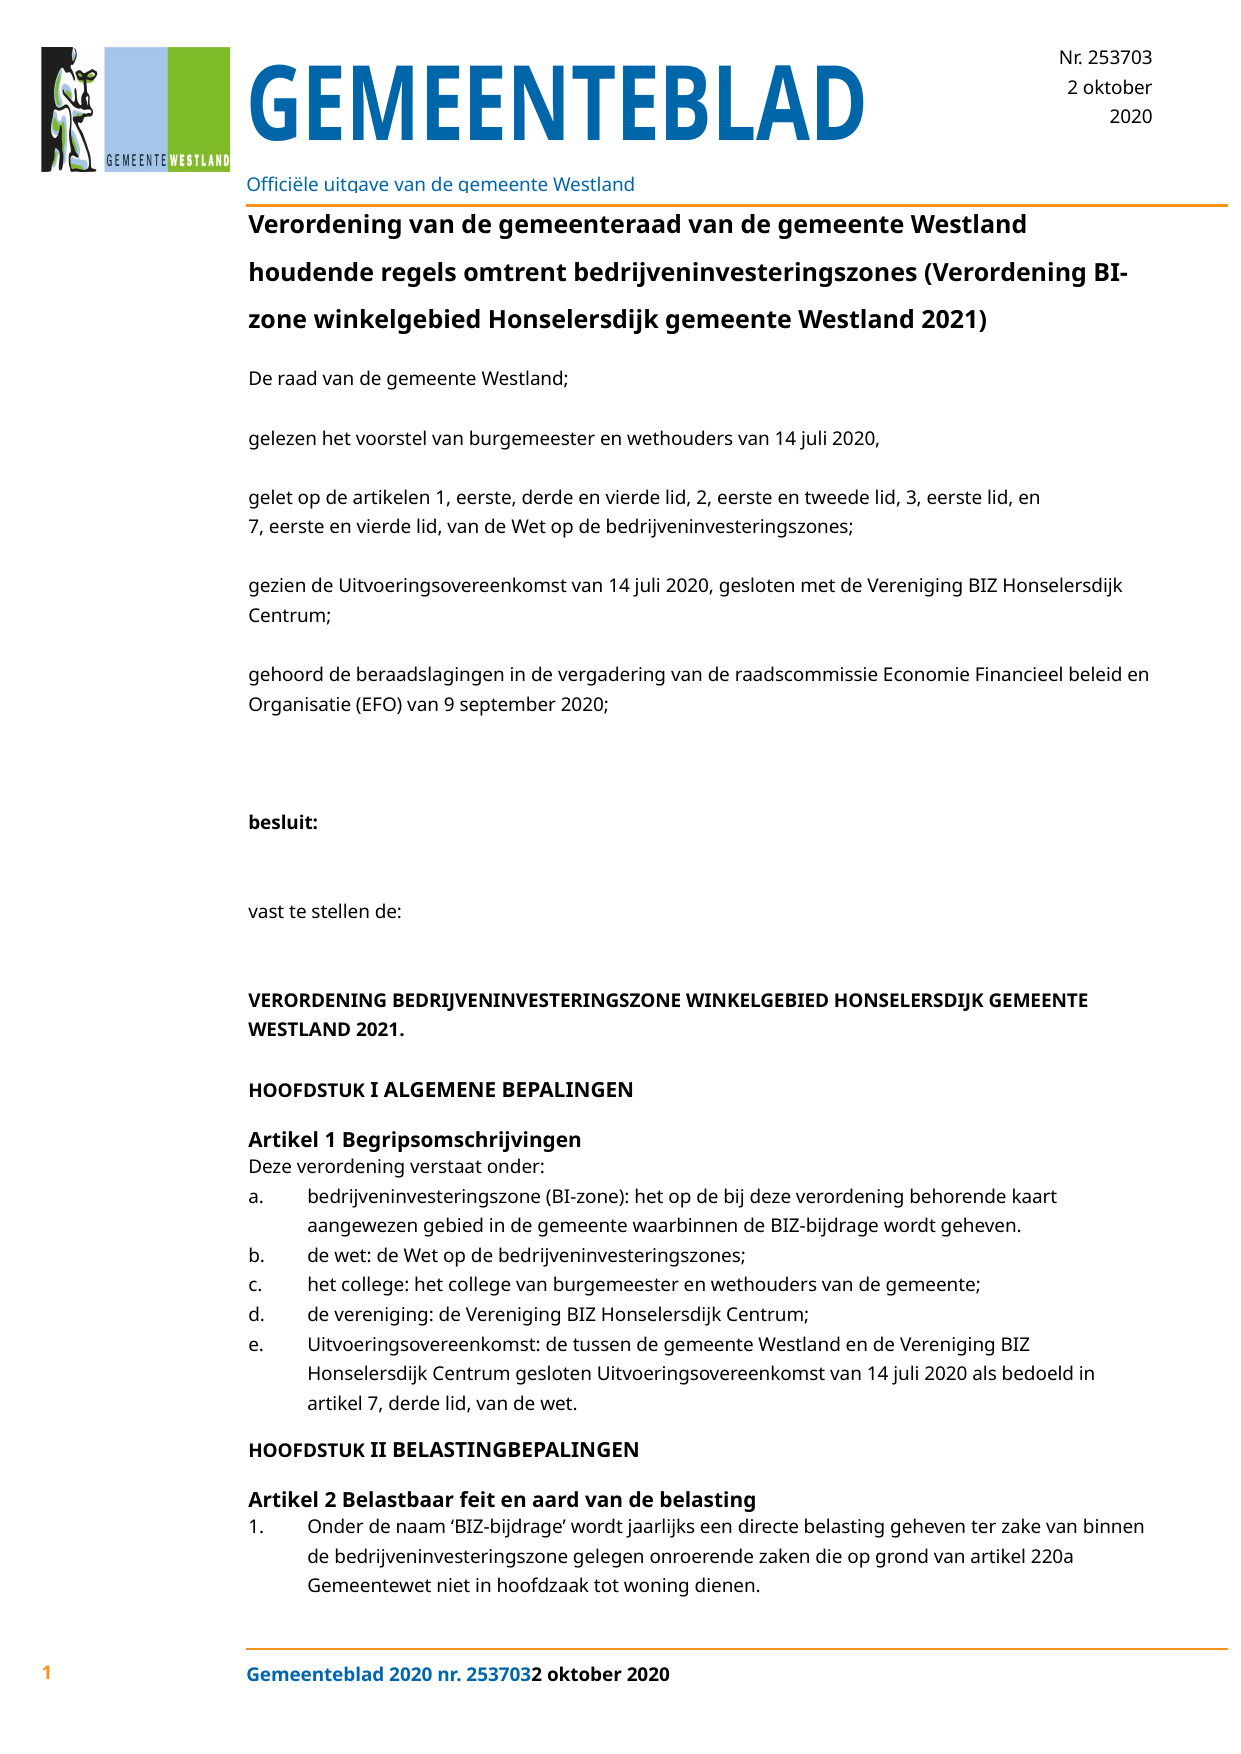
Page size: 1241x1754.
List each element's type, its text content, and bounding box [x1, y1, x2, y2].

text gezien de Uitvoeringsovereenkomst van 14 juli 2020, gesloten met de Vereniging BIZ Honselersdijk Centrum; [248, 573, 1152, 628]
text gelet op de artikelen 1, eerste, derde en vierde lid, 2, eerste en tweede lid, 3, eerste lid, en [248, 484, 1152, 509]
list het college: het college van burgemeester en wethouders van de gemeente; [248, 1272, 1152, 1297]
text gelezen het voorstel van burgemeester en wethouders van 14 juli 2020, [248, 425, 1152, 450]
picture [41, 47, 231, 172]
text VERORDENING BEDRIJVENINVESTERINGSZONE WINKELGEBIED HONSELERSDIJK GEMEENTE WESTLAND 2021. [248, 987, 1152, 1042]
text Artikel 1 Begripsomschrijvingen [248, 1125, 1152, 1153]
text Verordening van de gemeenteraad van de gemeente Westland houdende regels omtrent bedrijveninvesteringszones (Verordening BI-zone winkelgebied Honselersdijk gemeente Westland 2021) [248, 207, 1152, 336]
list de wet: de Wet op de bedrijveninvesteringszones; [248, 1242, 1152, 1268]
list Uitvoeringsovereenkomst: de tussen de gemeente Westland en de Vereniging BIZ Honselersdijk Centrum gesloten Uitvoeringsovereenkomst van 14 juli 2020 als bedoeld in artikel 7, derde lid, van de wet. [248, 1331, 1152, 1416]
list bedrijveninvesteringszone (BI-zone): het op de bij deze verordening behorende kaart aangewezen gebied in de gemeente waarbinnen de BIZ-bijdrage wordt geheven. [248, 1183, 1152, 1238]
list de vereniging: de Vereniging BIZ Honselersdijk Centrum; [248, 1301, 1152, 1327]
text Deze verordening verstaat onder: [248, 1153, 1152, 1179]
text HOOFDSTUK I ALGEMENE BEPALINGEN [248, 1076, 1152, 1104]
text De raad van de gemeente Westland; [248, 366, 1152, 391]
text vast te stellen de: [248, 898, 1152, 924]
text besluit: [248, 809, 1152, 835]
text 7, eerste en vierde lid, van de Wet op de bedrijveninvesteringszones; [248, 513, 1152, 539]
text HOOFDSTUK II BELASTINGBEPALINGEN [248, 1436, 1152, 1464]
text gehoord de beraadslagingen in de vergadering van de raadscommissie Economie Financieel beleid en Organisatie (EFO) van 9 september 2020; [248, 661, 1152, 717]
list Onder de naam ‘BIZ-bijdrage’ wordt jaarlijks een directe belasting geheven ter zake van binnen de bedrijveninvesteringszone gelegen onroerende zaken die op grond van artikel 220a Gemeentewet niet in hoofdzaak tot woning dienen. [248, 1513, 1152, 1598]
text Artikel 2 Belastbaar feit en aard van de belasting [248, 1485, 1152, 1513]
